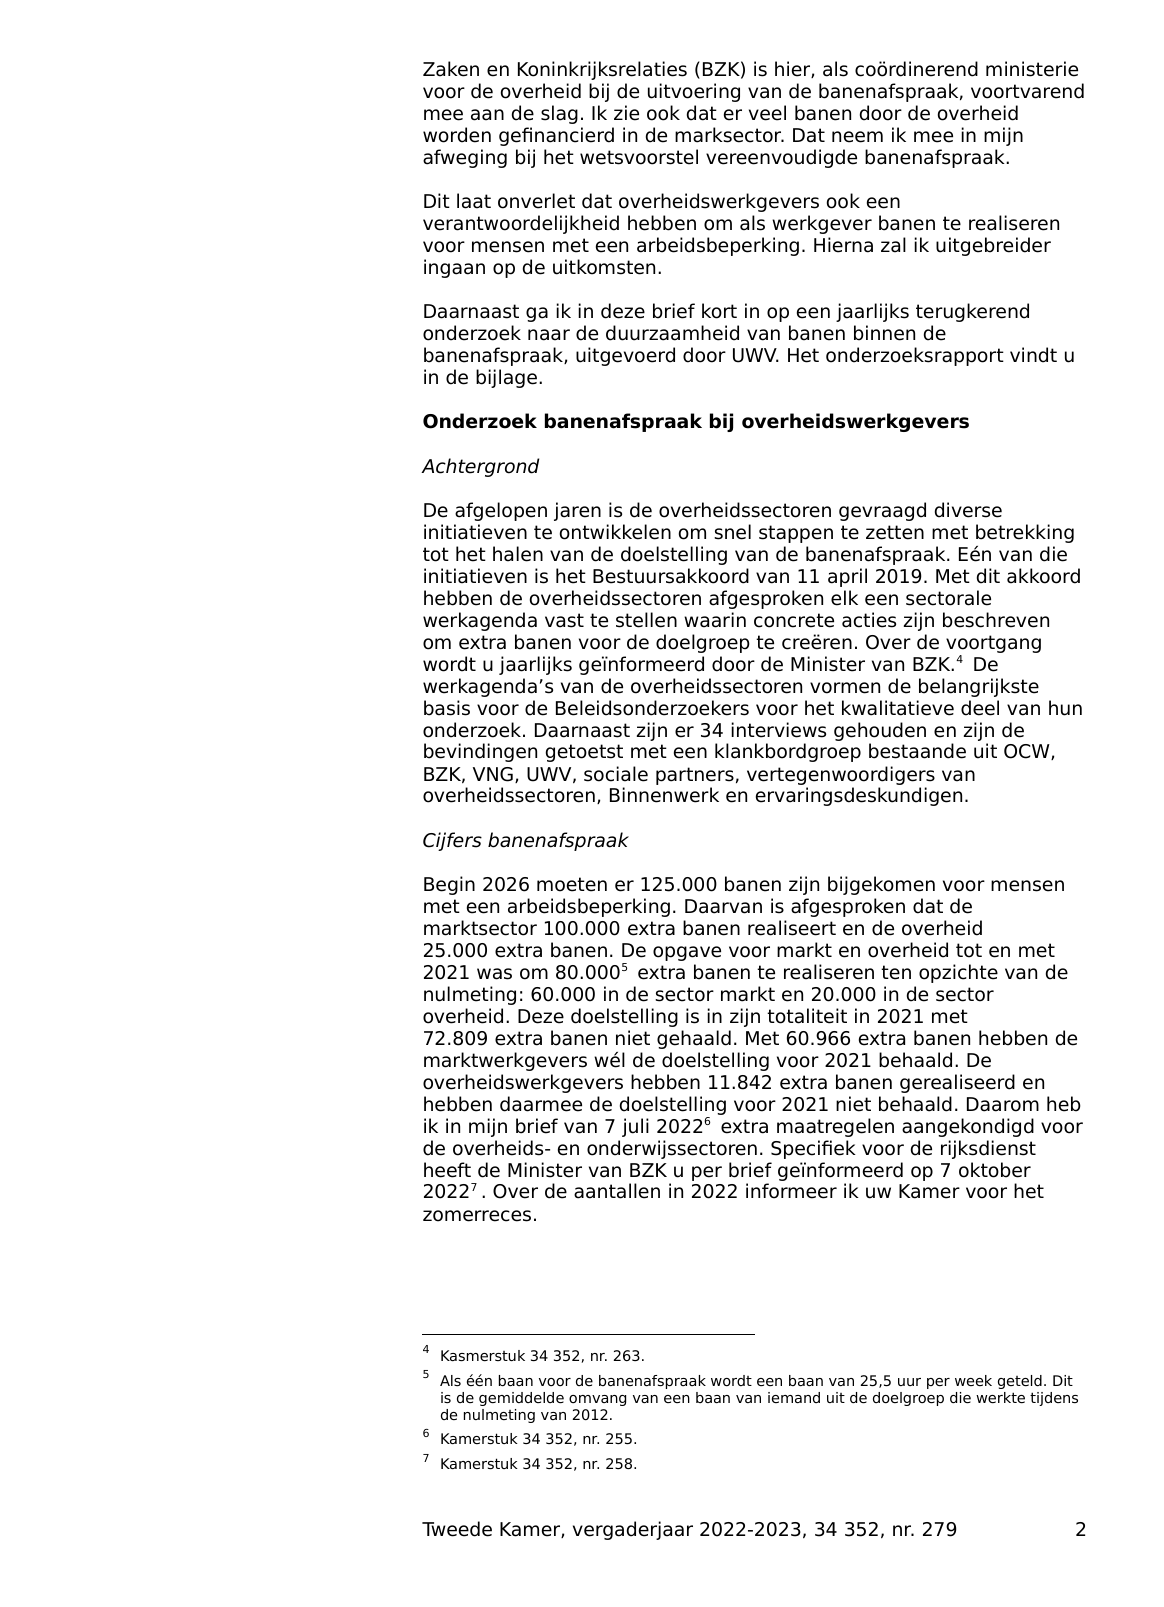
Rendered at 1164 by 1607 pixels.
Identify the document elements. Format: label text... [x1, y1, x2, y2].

text Begin 2026 moeten er 125.000 banen zijn bijgekomen voor mensen met een arbeidsbeperking. Daarvan is afgesproken dat de marktsector 100.000 extra banen realiseert en de overheid 25.000 extra banen. De opgave voor markt en overheid tot en met 2021 was om 80.000 extra banen te realiseren ten opzichte van de nulmeting: 60.000 in de sector markt en 20.000 in de sector overheid. Deze doelstelling is in zijn totaliteit in 2021 met 72.809 extra banen niet gehaald. Met 60.966 extra banen hebben de marktwerkgevers wél de doelstelling voor 2021 behaald. De overheidswerkgevers hebben 11.842 extra banen gerealiseerd en hebben daarmee de doelstelling voor 2021 niet behaald. Daarom heb ik in mijn brief van 7 juli 2022 extra maatregelen aangekondigd voor de overheids- en onderwijssectoren. Specifiek voor de rijksdienst heeft de Minister van BZK u per brief geïnformeerd op 7 oktober 2022. Over de aantallen in 2022 informeer ik uw Kamer voor het zomerreces. [422, 874, 1087, 1225]
text Kamerstuk 34 352, nr. 258. [422, 1452, 1087, 1474]
subtitle Cijfers banenafspraak [422, 829, 1087, 852]
text Kamerstuk 34 352, nr. 255. [422, 1427, 1087, 1449]
text De afgelopen jaren is de overheidssectoren gevraagd diverse initiatieven te ontwikkelen om snel stappen te zetten met betrekking tot het halen van de doelstelling van de banenafspraak. Eén van die initiatieven is het Bestuursakkoord van 11 april 2019. Met dit akkoord hebben de overheidssectoren afgesproken elk een sectorale werkagenda vast te stellen waarin concrete acties zijn beschreven om extra banen voor de doelgroep te creëren. Over de voortgang wordt u jaarlijks geïnformeerd door de Minister van BZK. De werkagenda’s van de overheidssectoren vormen de belangrijkste basis voor de Beleidsonderzoekers voor het kwalitatieve deel van hun onderzoek. Daarnaast zijn er 34 interviews gehouden en zijn de bevindingen getoetst met een klankbordgroep bestaande uit OCW, BZK, VNG, UWV, sociale partners, vertegenwoordigers van overheidssectoren, Binnenwerk en ervaringsdeskundigen. [422, 500, 1087, 807]
text Dit laat onverlet dat overheidswerkgevers ook een verantwoordelijkheid hebben om als werkgever banen te realiseren voor mensen met een arbeidsbeperking. Hierna zal ik uitgebreider ingaan op de uitkomsten. [422, 191, 1087, 279]
subtitle Achtergrond [422, 456, 1087, 477]
text Kasmerstuk 34 352, nr. 263. [422, 1343, 1087, 1366]
subtitle Onderzoek banenafspraak bij overheidswerkgevers [422, 411, 1087, 433]
text Zaken en Koninkrijksrelaties (BZK) is hier, als coördinerend ministerie voor de overheid bij de uitvoering van de banenafspraak, voortvarend mee aan de slag. Ik zie ook dat er veel banen door de overheid worden gefinancierd in de marksector. Dat neem ik mee in mijn afweging bij het wetsvoorstel vereenvoudigde banenafspraak. [422, 59, 1087, 169]
text Als één baan voor de banenafspraak wordt een baan van 25,5 uur per week geteld. Dit is de gemiddelde omvang van een baan van iemand uit de doelgroep die werkte tijdens de nulmeting van 2012. [422, 1368, 1087, 1424]
text Daarnaast ga ik in deze brief kort in op een jaarlijks terugkerend onderzoek naar de duurzaamheid van banen binnen de banenafspraak, uitgevoerd door UWV. Het onderzoeksrapport vindt u in de bijlage. [422, 301, 1087, 389]
